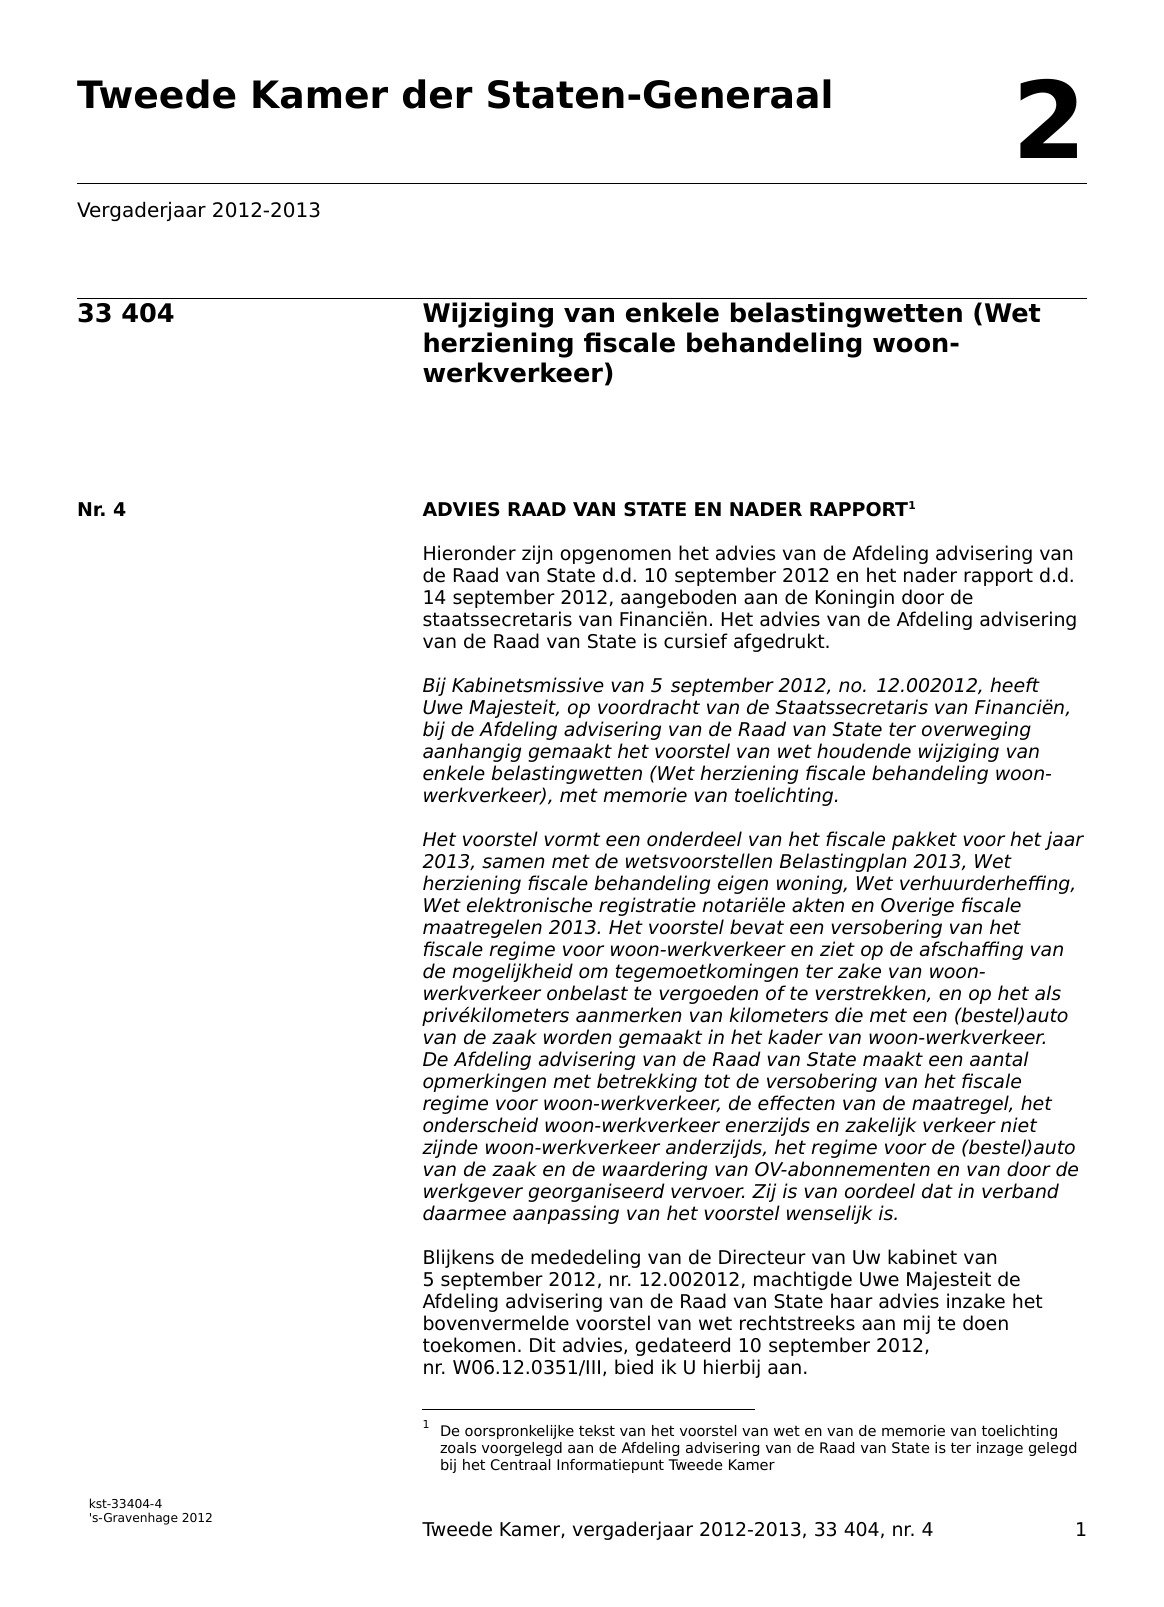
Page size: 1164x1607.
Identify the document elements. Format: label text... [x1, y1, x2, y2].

table_header Tweede Kamer der Staten-Generaal [77, 59, 886, 183]
table_header 2 [886, 59, 1087, 183]
subtitle Nr. 4 ADVIES RAAD VAN STATE EN NADER RAPPORT [77, 499, 1087, 521]
table_cell Vergaderjaar 2012-2013 [77, 184, 1087, 298]
text De Afdeling advisering van de Raad van State maakt een aantal opmerkingen met betrekking tot de versobering van het fiscale regime voor woon-werkverkeer, de effecten van de maatregel, het onderscheid woon-werkverkeer enerzijds en zakelijk verkeer niet zijnde woon-werkverkeer anderzijds, het regime voor de (bestel)auto van de zaak en de waardering van OV-abonnementen en van door de werkgever georganiseerd vervoer. Zij is van oordeel dat in verband daarmee aanpassing van het voorstel wenselijk is. [422, 1049, 1087, 1225]
text De oorspronkelijke tekst van het voorstel van wet en van de memorie van toelichting zoals voorgelegd aan de Afdeling advisering van de Raad van State is ter inzage gelegd bij het Centraal Informatiepunt Tweede Kamer [422, 1418, 1087, 1474]
text Hieronder zijn opgenomen het advies van de Afdeling advisering van de Raad van State d.d. 10 september 2012 en het nader rapport d.d. 14 september 2012, aangeboden aan de Koningin door de staatssecretaris van Financiën. Het advies van de Afdeling advisering van de Raad van State is cursief afgedrukt. [422, 543, 1087, 653]
text Blijkens de mededeling van de Directeur van Uw kabinet van 5 september 2012, nr. 12.002012, machtigde Uwe Majesteit de Afdeling advisering van de Raad van State haar advies inzake het bovenvermelde voorstel van wet rechtstreeks aan mij te doen toekomen. Dit advies, gedateerd 10 september 2012, nr. W06.12.0351/III, bied ik U hierbij aan. [422, 1247, 1087, 1379]
text Het voorstel vormt een onderdeel van het fiscale pakket voor het jaar 2013, samen met de wetsvoorstellen Belastingplan 2013, Wet herziening fiscale behandeling eigen woning, Wet verhuurderheffing, Wet elektronische registratie notariële akten en Overige fiscale maatregelen 2013. Het voorstel bevat een versobering van het fiscale regime voor woon-werkverkeer en ziet op de afschaffing van de mogelijkheid om tegemoetkomingen ter zake van woon-werkverkeer onbelast te vergoeden of te verstrekken, en op het als privékilometers aanmerken van kilometers die met een (bestel)auto van de zaak worden gemaakt in het kader van woon-werkverkeer. [422, 829, 1087, 1049]
text 's-Gravenhage 2012 [88, 1511, 323, 1525]
subtitle 33 404 Wijziging van enkele belastingwetten (Wet herziening fiscale behandeling woon-werkverkeer) [77, 299, 1087, 388]
text kst-33404-4 [88, 1497, 323, 1511]
text Bij Kabinetsmissive van 5 september 2012, no. 12.002012, heeft Uwe Majesteit, op voordracht van de Staatssecretaris van Financiën, bij de Afdeling advisering van de Raad van State ter overweging aanhangig gemaakt het voorstel van wet houdende wijziging van enkele belastingwetten (Wet herziening fiscale behandeling woon-werkverkeer), met memorie van toelichting. [422, 675, 1087, 807]
